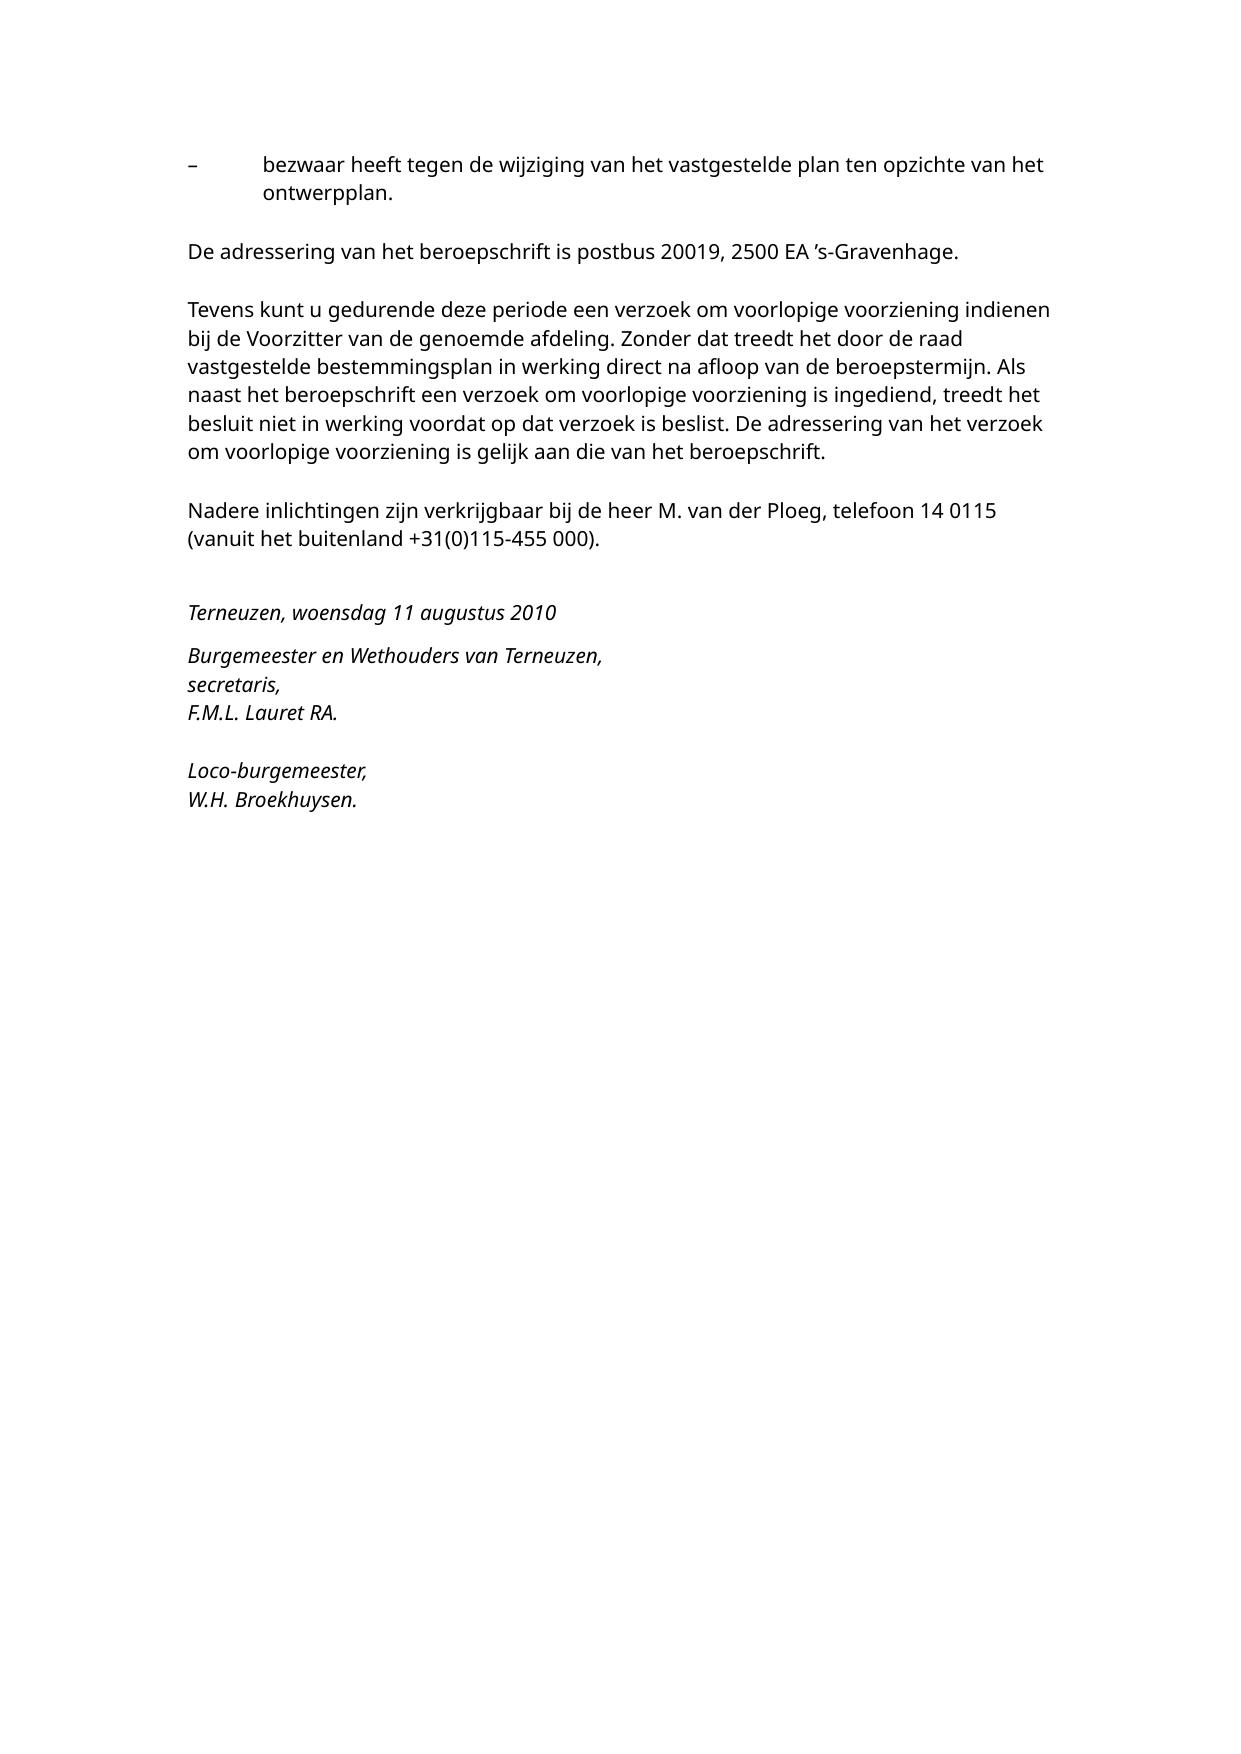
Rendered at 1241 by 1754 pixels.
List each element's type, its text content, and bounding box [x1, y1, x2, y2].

text Nadere inlichtingen zijn verkrijgbaar bij de heer M. van der Ploeg, telefoon 14 0115 (vanuit het buitenland +31(0)115-455 000). [187, 496, 1053, 553]
text Tevens kunt u gedurende deze periode een verzoek om voorlopige voorziening indienen bij de Voorzitter van de genoemde afdeling. Zonder dat treedt het door de raad vastgestelde bestemmingsplan in werking direct na afloop van de beroepstermijn. Als naast het beroepschrift een verzoek om voorlopige voorziening is ingediend, treedt het besluit niet in werking voordat op dat verzoek is beslist. De adressering van het verzoek om voorlopige voorziening is gelijk aan die van het beroepschrift. [187, 295, 1053, 466]
text De adressering van het beroepschrift is postbus 20019, 2500 EA ’s-Gravenhage. [187, 237, 1053, 265]
text Loco-burgemeester, [187, 757, 1053, 785]
list bezwaar heeft tegen de wijziging van het vastgestelde plan ten opzichte van het ontwerpplan. [187, 150, 1053, 207]
text secretaris, [187, 670, 1053, 698]
text F.M.L. Lauret RA. [187, 698, 1053, 727]
text Burgemeester en Wethouders van Terneuzen, [187, 641, 1053, 670]
text Terneuzen, woensdag 11 augustus 2010 [187, 598, 1053, 626]
text W.H. Broekhuysen. [187, 785, 1053, 813]
